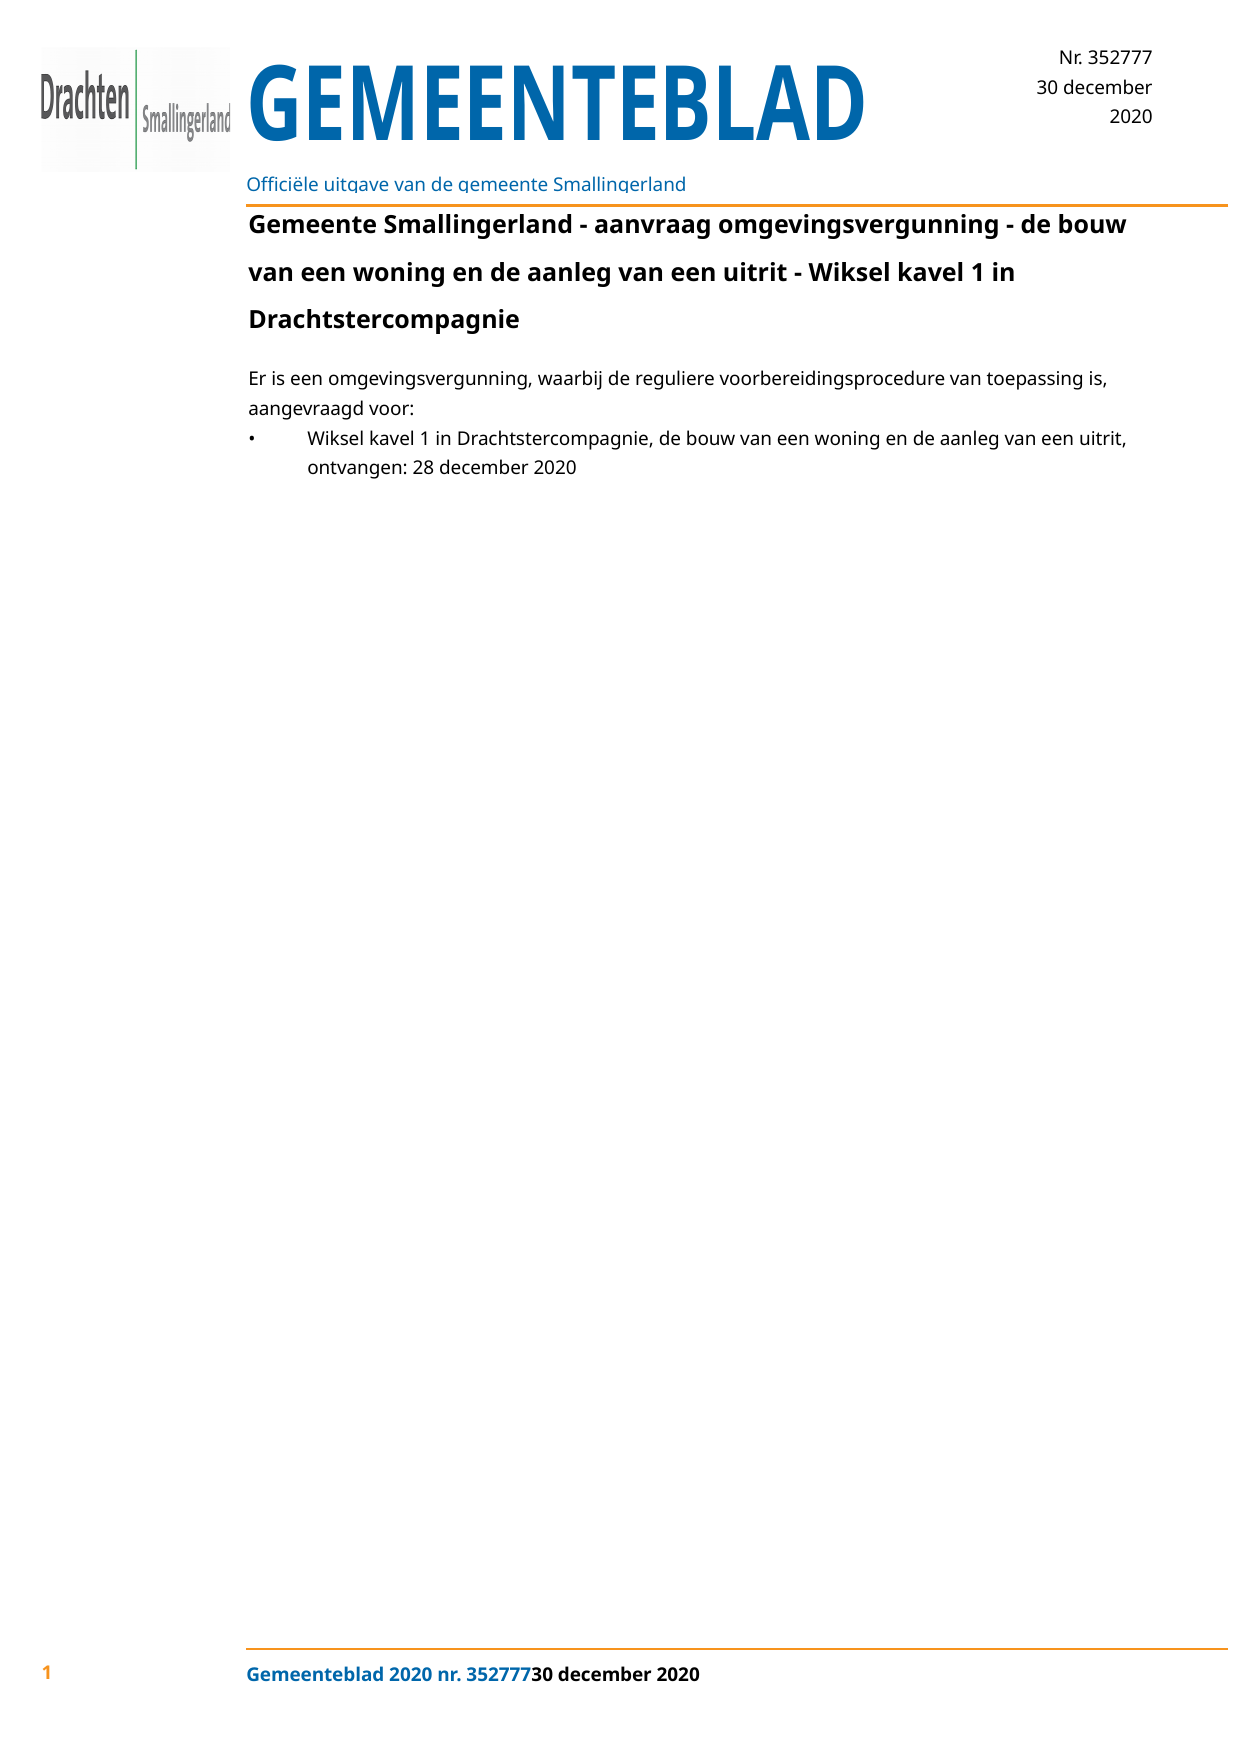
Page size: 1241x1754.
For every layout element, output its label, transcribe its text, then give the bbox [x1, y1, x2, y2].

text Er is een omgevingsvergunning, waarbij de reguliere voorbereidingsprocedure van toepassing is, aangevraagd voor: [248, 366, 1152, 421]
picture [41, 47, 231, 172]
list Wiksel kavel 1 in Drachtstercompagnie, de bouw van een woning en de aanleg van een uitrit, ontvangen: 28 december 2020 [248, 425, 1152, 480]
text Gemeente Smallingerland - aanvraag omgevingsvergunning - de bouw van een woning en de aanleg van een uitrit - Wiksel kavel 1 in Drachtstercompagnie [248, 207, 1152, 336]
